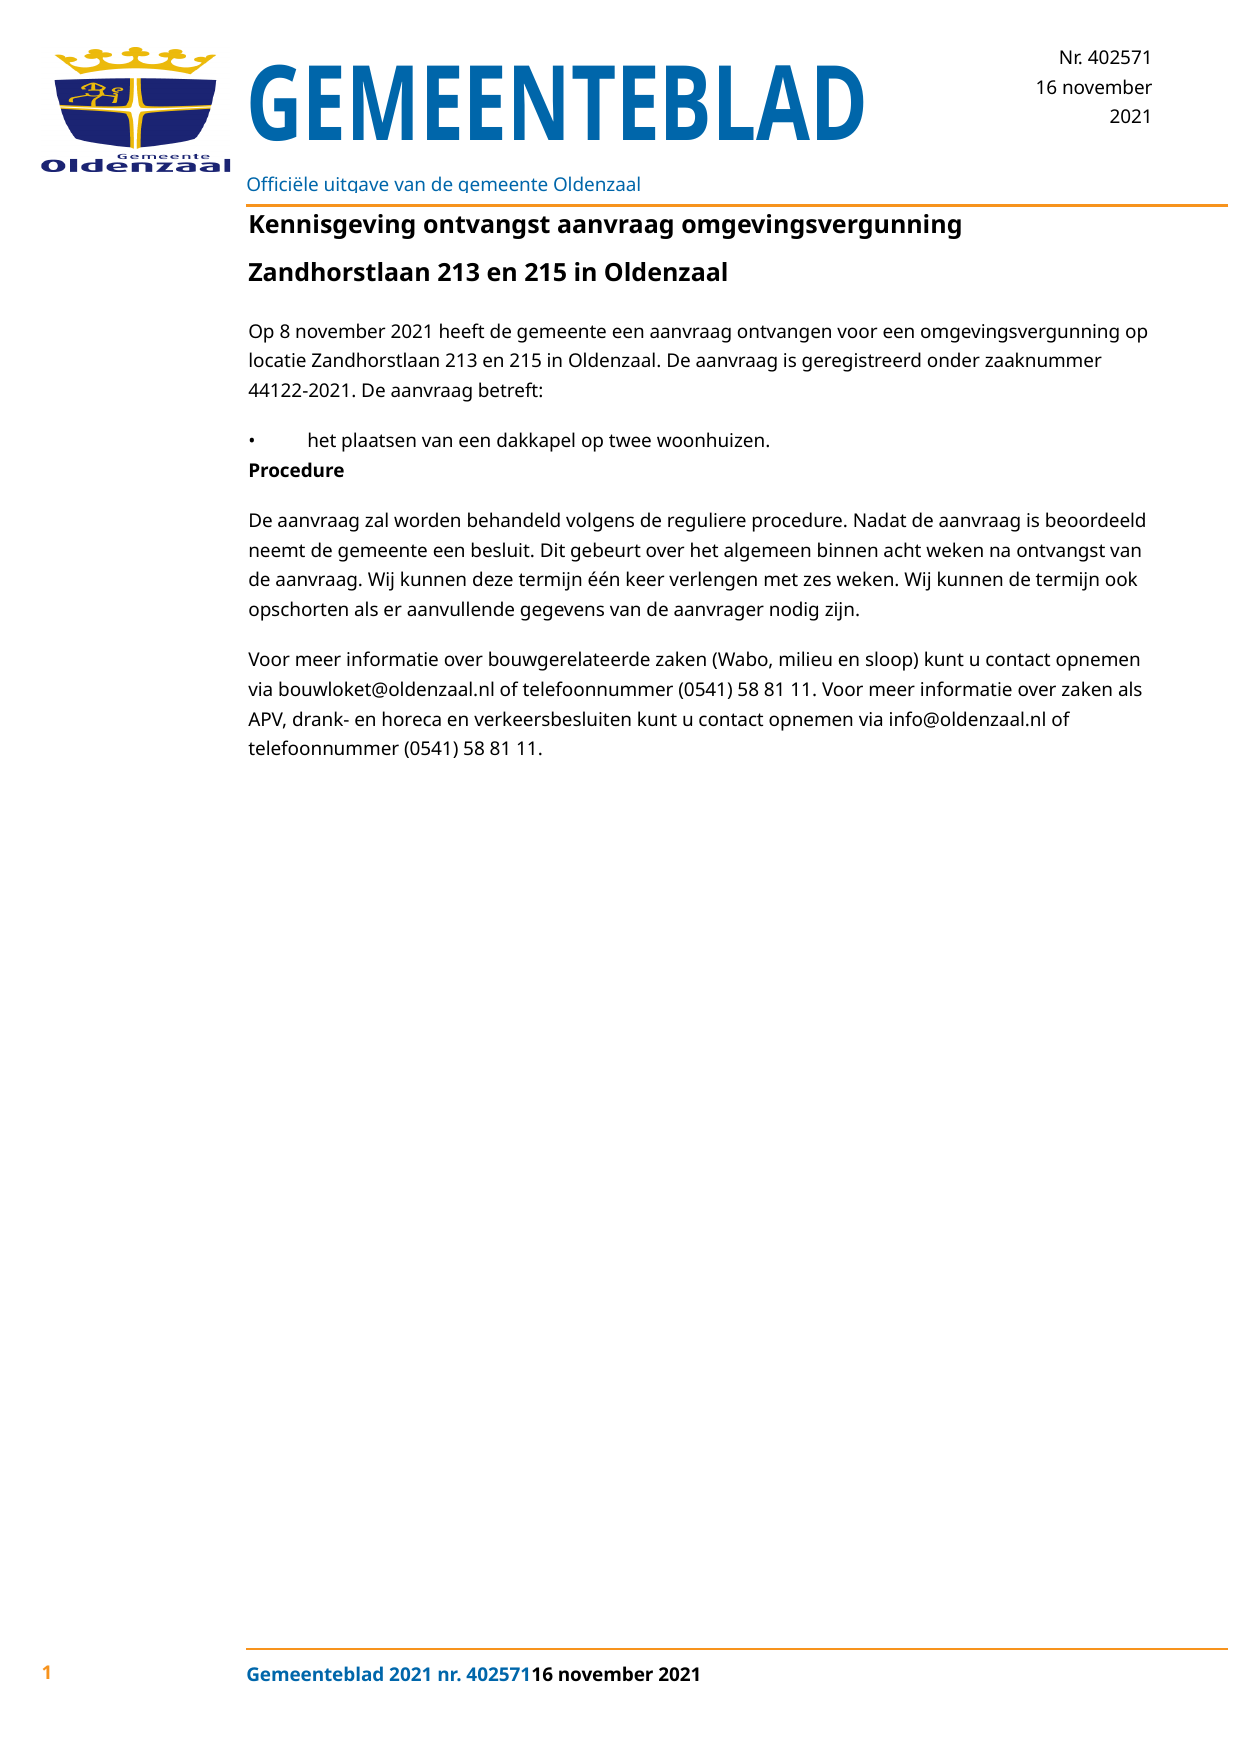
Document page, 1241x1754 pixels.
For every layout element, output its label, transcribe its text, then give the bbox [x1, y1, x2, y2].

list het plaatsen van een dakkapel op twee woonhuizen. [248, 427, 1152, 453]
text Voor meer informatie over bouwgerelateerde zaken (Wabo, milieu en sloop) kunt u contact opnemen via bouwloket@oldenzaal.nl of telefoonnummer (0541) 58 81 11. Voor meer informatie over zaken als APV, drank- en horeca en verkeersbesluiten kunt u contact opnemen via info@oldenzaal.nl of telefoonnummer (0541) 58 81 11. [248, 647, 1152, 761]
text Kennisgeving ontvangst aanvraag omgevingsvergunning Zandhorstlaan 213 en 215 in Oldenzaal [248, 207, 1152, 288]
text Op 8 november 2021 heeft de gemeente een aanvraag ontvangen voor een omgevingsvergunning op locatie Zandhorstlaan 213 en 215 in Oldenzaal. De aanvraag is geregistreerd onder zaaknummer 44122-2021. De aanvraag betreft: [248, 318, 1152, 403]
text De aanvraag zal worden behandeld volgens de reguliere procedure. Nadat de aanvraag is beoordeeld neemt de gemeente een besluit. Dit gebeurt over het algemeen binnen acht weken na ontvangst van de aanvraag. Wij kunnen deze termijn één keer verlengen met zes weken. Wij kunnen de termijn ook opschorten als er aanvullende gegevens van de aanvrager nodig zijn. [248, 507, 1152, 622]
text Procedure [248, 457, 1152, 483]
picture [41, 47, 231, 172]
